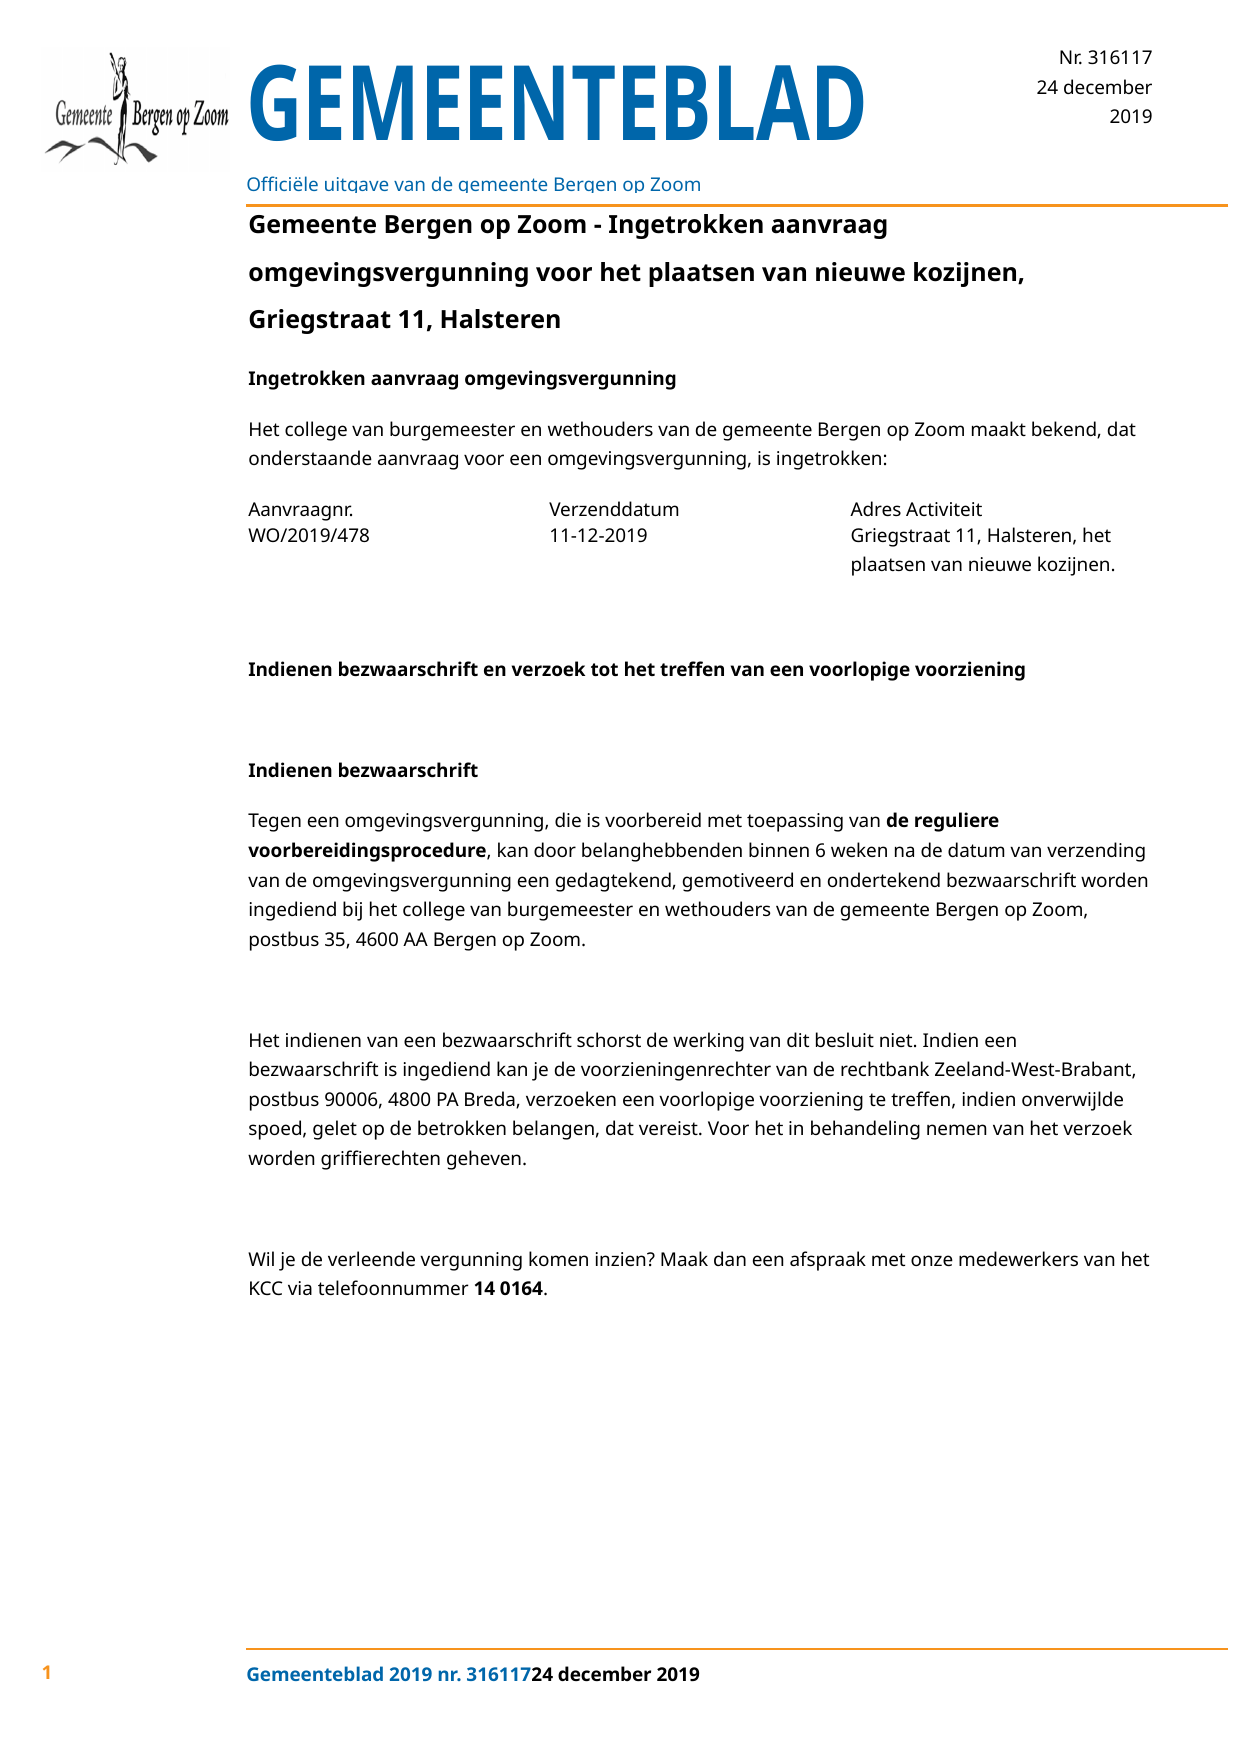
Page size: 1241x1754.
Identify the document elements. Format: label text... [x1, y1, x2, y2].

text Indienen bezwaarschrift [248, 757, 1152, 783]
table_cell [549, 577, 850, 603]
table_cell [850, 577, 1152, 603]
picture [41, 47, 231, 172]
text Het college van burgemeester en wethouders van de gemeente Bergen op Zoom maakt bekend, dat onderstaande aanvraag voor een omgevingsvergunning, is ingetrokken: [248, 416, 1152, 471]
text Tegen een omgevingsvergunning, die is voorbereid met toepassing van de reguliere voorbereidingsprocedure, kan door belanghebbenden binnen 6 weken na de datum van verzending van de omgevingsvergunning een gedagtekend, gemotiveerd en ondertekend bezwaarschrift worden ingediend bij het college van burgemeester en wethouders van de gemeente Bergen op Zoom, postbus 35, 4600 AA Bergen op Zoom. [248, 808, 1152, 952]
text Het indienen van een bezwaarschrift schorst de werking van dit besluit niet. Indien een bezwaarschrift is ingediend kan je de voorzieningenrechter van de rechtbank Zeeland-West-Brabant, postbus 90006, 4800 PA Breda, verzoeken een voorlopige voorziening te treffen, indien onverwijlde spoed, gelet op de betrokken belangen, dat vereist. Voor het in behandeling nemen van het verzoek worden griffierechten geheven. [248, 1027, 1152, 1171]
text Ingetrokken aanvraag omgevingsvergunning [248, 366, 1152, 391]
table_header Adres Activiteit [850, 496, 1152, 522]
text Indienen bezwaarschrift en verzoek tot het treffen van een voorlopige voorziening [248, 656, 1152, 682]
table_cell Griegstraat 11, Halsteren, het plaatsen van nieuwe kozijnen. [850, 522, 1152, 577]
table_header Verzenddatum [549, 496, 850, 522]
table_cell WO/2019/478 [248, 522, 549, 577]
table_cell [248, 577, 549, 603]
text Wil je de verleende vergunning komen inzien? Maak dan een afspraak met onze medewerkers van het KCC via telefoonnummer 14 0164. [248, 1246, 1152, 1301]
table_header Aanvraagnr. [248, 496, 549, 522]
table_cell 11-12-2019 [549, 522, 850, 577]
text Gemeente Bergen op Zoom - Ingetrokken aanvraag omgevingsvergunning voor het plaatsen van nieuwe kozijnen, Griegstraat 11, Halsteren [248, 207, 1152, 336]
